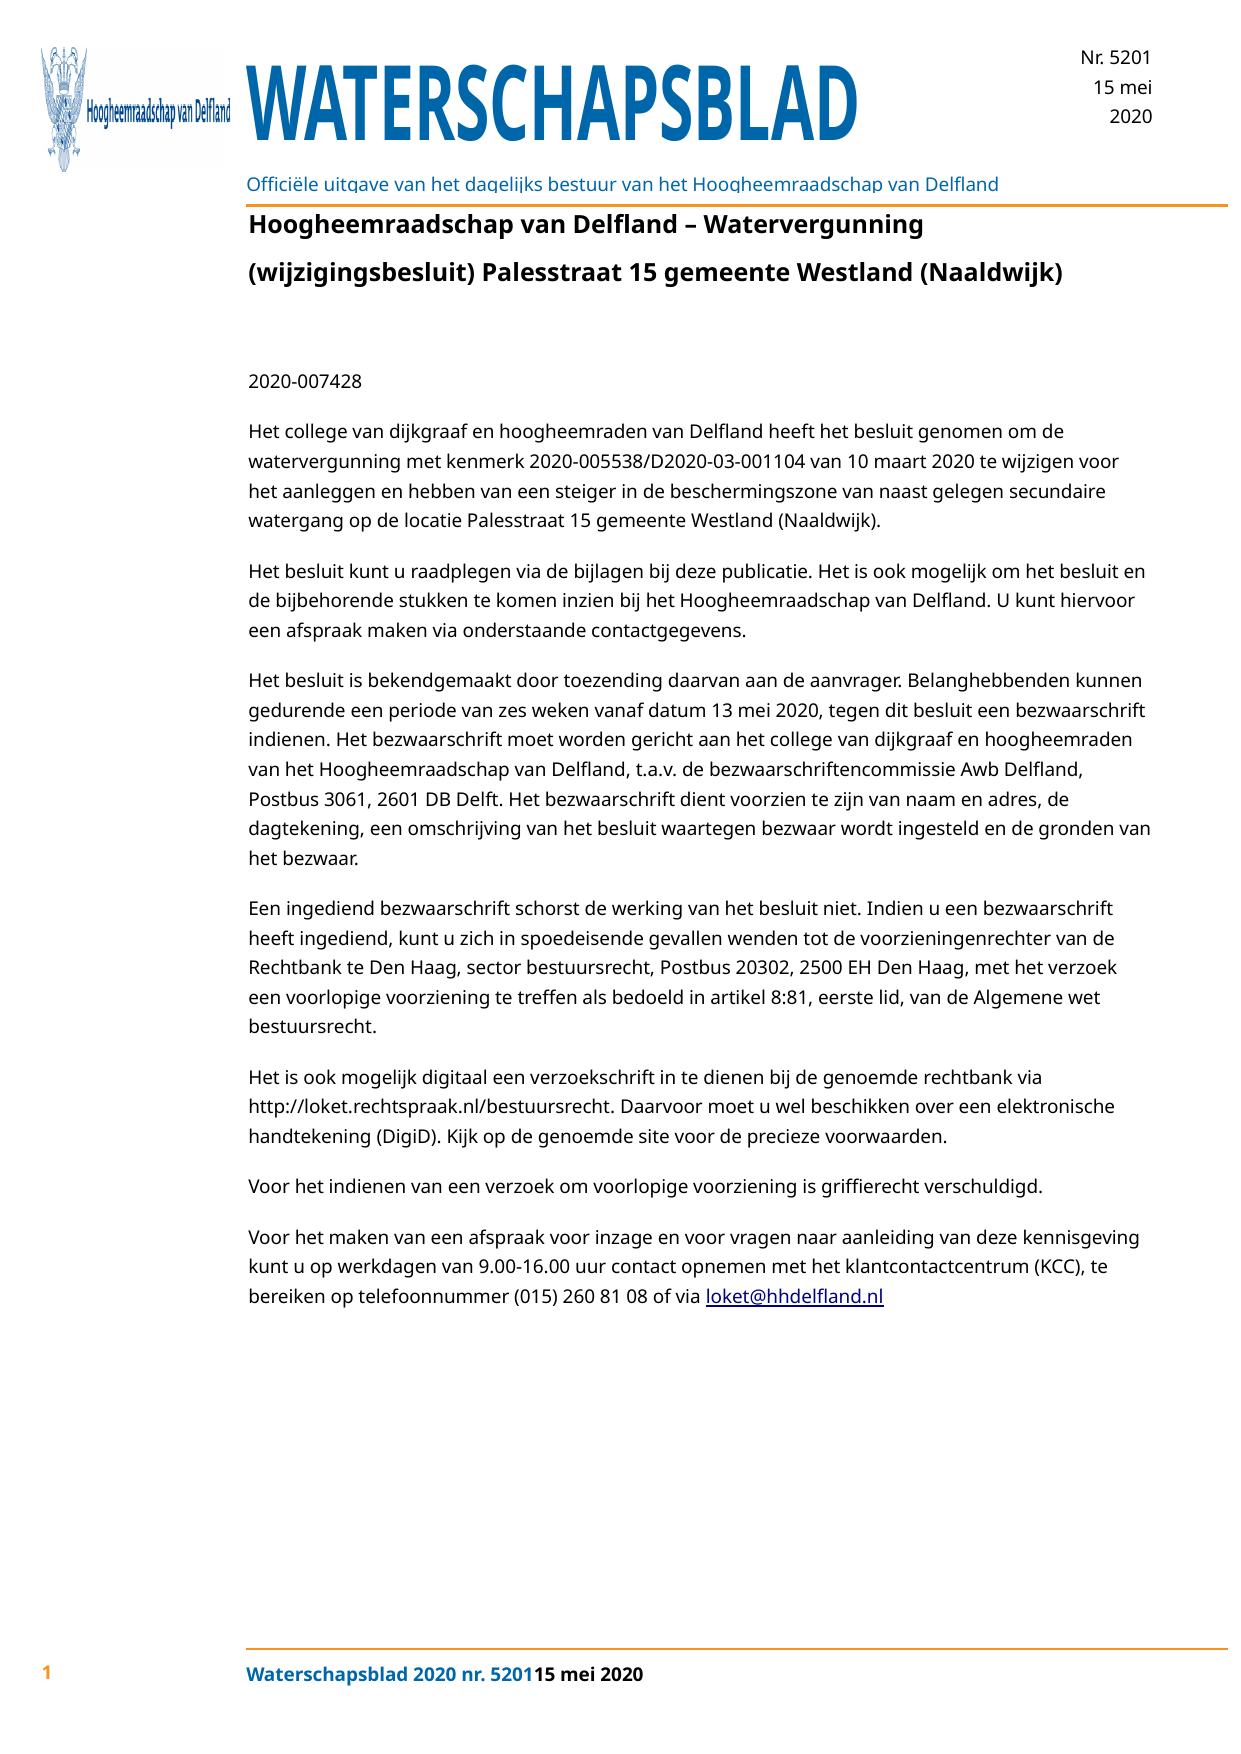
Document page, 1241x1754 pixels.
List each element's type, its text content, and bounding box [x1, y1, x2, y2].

text Het college van dijkgraaf en hoogheemraden van Delfland heeft het besluit genomen om de watervergunning met kenmerk 2020-005538/D2020-03-001104 van 10 maart 2020 te wijzigen voor het aanleggen en hebben van een steiger in de beschermingszone van naast gelegen secundaire watergang op de locatie Palesstraat 15 gemeente Westland (Naaldwijk). [248, 419, 1152, 533]
text Voor het maken van een afspraak voor inzage en voor vragen naar aanleiding van deze kennisgeving kunt u op werkdagen van 9.00-16.00 uur contact opnemen met het klantcontactcentrum (KCC), te bereiken op telefoonnummer (015) 260 81 08 of via loket@hhdelfland.nl [248, 1224, 1152, 1309]
text Het besluit kunt u raadplegen via de bijlagen bij deze publicatie. Het is ook mogelijk om het besluit en de bijbehorende stukken te komen inzien bij het Hoogheemraadschap van Delfland. U kunt hiervoor een afspraak maken via onderstaande contactgegevens. [248, 558, 1152, 643]
text Een ingediend bezwaarschrift schorst de werking van het besluit niet. Indien u een bezwaarschrift heeft ingediend, kunt u zich in spoedeisende gevallen wenden tot de voorzieningenrechter van de Rechtbank te Den Haag, sector bestuursrecht, Postbus 20302, 2500 EH Den Haag, met het verzoek een voorlopige voorziening te treffen als bedoeld in artikel 8:81, eerste lid, van de Algemene wet bestuursrecht. [248, 895, 1152, 1039]
text Het is ook mogelijk digitaal een verzoekschrift in te dienen bij de genoemde rechtbank via http://loket.rechtspraak.nl/bestuursrecht. Daarvoor moet u wel beschikken over een elektronische handtekening (DigiD). Kijk op de genoemde site voor de precieze voorwaarden. [248, 1064, 1152, 1149]
text Hoogheemraadschap van Delfland – Watervergunning (wijzigingsbesluit) Palesstraat 15 gemeente Westland (Naaldwijk) [248, 207, 1152, 288]
text 2020-007428 [248, 368, 1152, 394]
text Voor het indienen van een verzoek om voorlopige voorziening is griffierecht verschuldigd. [248, 1174, 1152, 1199]
text Het besluit is bekendgemaakt door toezending daarvan aan de aanvrager. Belanghebbenden kunnen gedurende een periode van zes weken vanaf datum 13 mei 2020, tegen dit besluit een bezwaarschrift indienen. Het bezwaarschrift moet worden gericht aan het college van dijkgraaf en hoogheemraden van het Hoogheemraadschap van Delfland, t.a.v. de bezwaarschriftencommissie Awb Delfland, Postbus 3061, 2601 DB Delft. Het bezwaarschrift dient voorzien te zijn van naam en adres, de dagtekening, een omschrijving van het besluit waartegen bezwaar wordt ingesteld en de gronden van het bezwaar. [248, 667, 1152, 871]
picture [41, 47, 231, 172]
